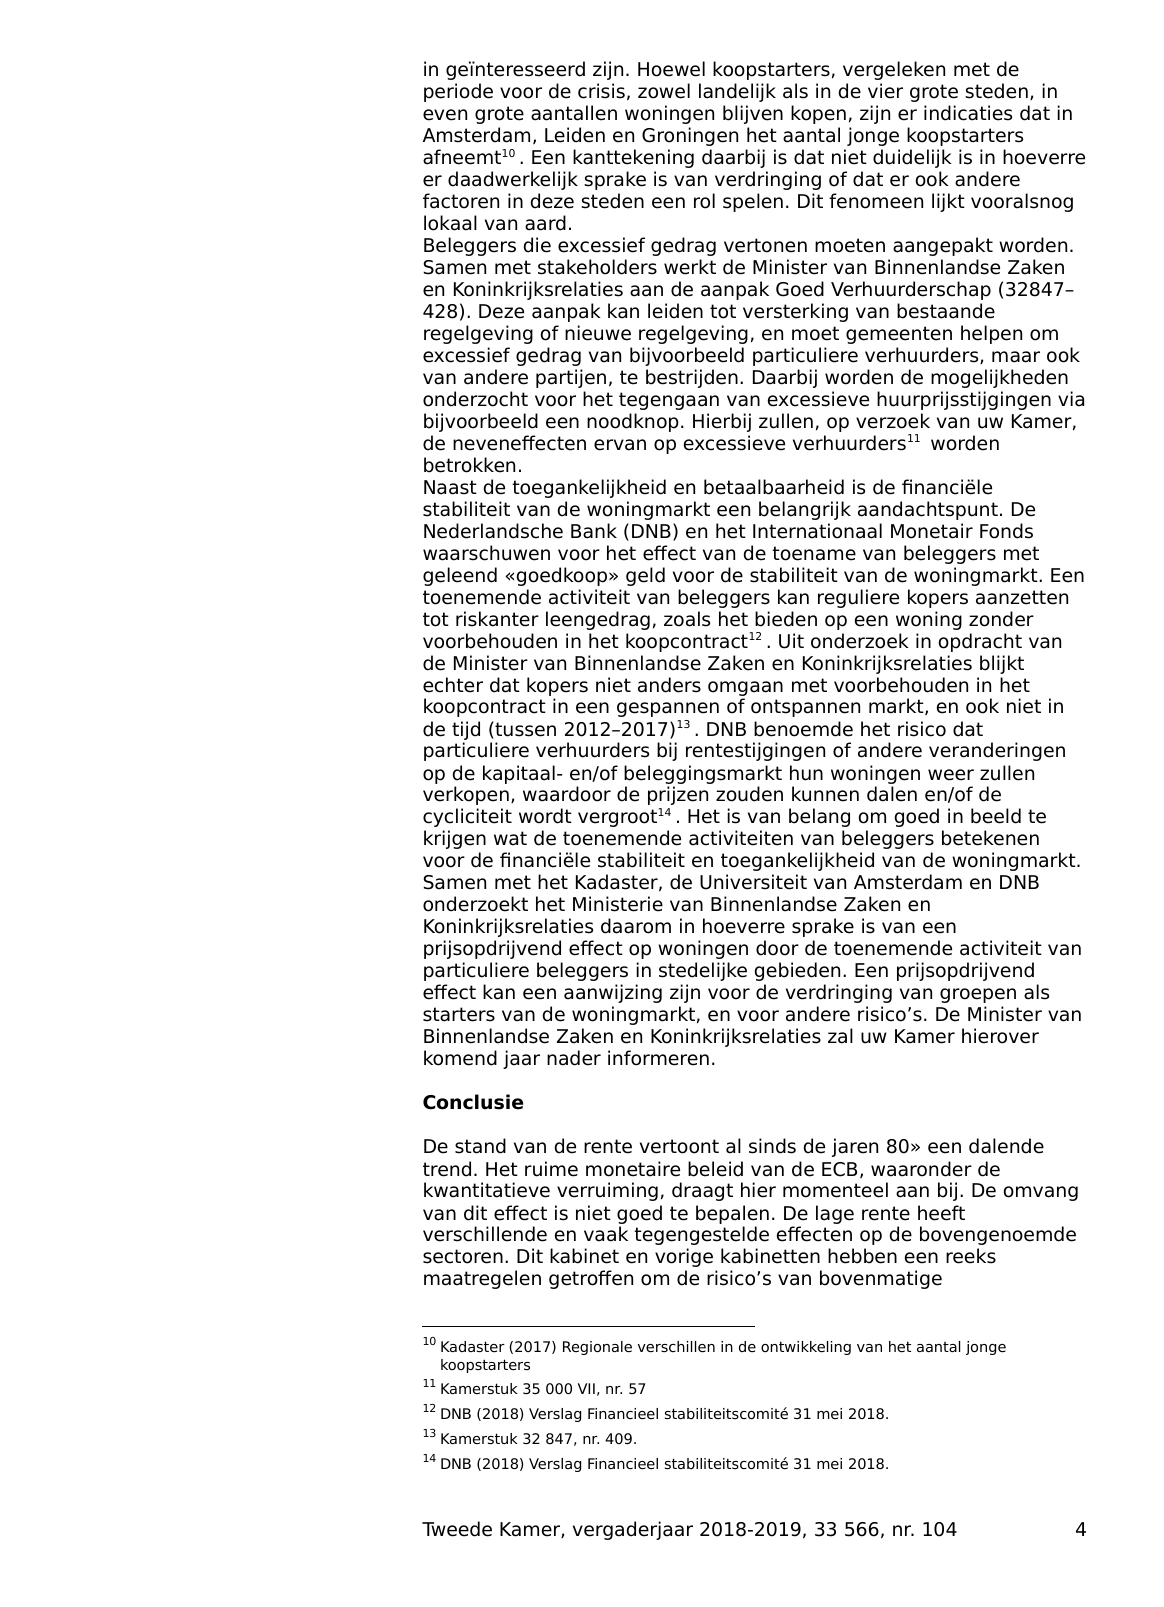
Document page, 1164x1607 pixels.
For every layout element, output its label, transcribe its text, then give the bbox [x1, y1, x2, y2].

text Kadaster (2017) Regionale verschillen in de ontwikkeling van het aantal jonge koopstarters [422, 1335, 1087, 1374]
text Kamerstuk 32 847, nr. 409. [422, 1427, 1087, 1449]
text in geïnteresseerd zijn. Hoewel koopstarters, vergeleken met de periode voor de crisis, zowel landelijk als in de vier grote steden, in even grote aantallen woningen blijven kopen, zijn er indicaties dat in Amsterdam, Leiden en Groningen het aantal jonge koopstarters afneemt. Een kanttekening daarbij is dat niet duidelijk is in hoeverre er daadwerkelijk sprake is van verdringing of dat er ook andere factoren in deze steden een rol spelen. Dit fenomeen lijkt vooralsnog lokaal van aard. [422, 59, 1087, 235]
text Naast de toegankelijkheid en betaalbaarheid is de financiële stabiliteit van de woningmarkt een belangrijk aandachtspunt. De Nederlandsche Bank (DNB) en het Internationaal Monetair Fonds waarschuwen voor het effect van de toename van beleggers met geleend «goedkoop» geld voor de stabiliteit van de woningmarkt. Een toenemende activiteit van beleggers kan reguliere kopers aanzetten tot riskanter leengedrag, zoals het bieden op een woning zonder voorbehouden in het koopcontract. Uit onderzoek in opdracht van de Minister van Binnenlandse Zaken en Koninkrijksrelaties blijkt echter dat kopers niet anders omgaan met voorbehouden in het koopcontract in een gespannen of ontspannen markt, en ook niet in de tijd (tussen 2012–2017). DNB benoemde het risico dat particuliere verhuurders bij rentestijgingen of andere veranderingen op de kapitaal- en/of beleggingsmarkt hun woningen weer zullen verkopen, waardoor de prijzen zouden kunnen dalen en/of de cycliciteit wordt vergroot. Het is van belang om goed in beeld te krijgen wat de toenemende activiteiten van beleggers betekenen voor de financiële stabiliteit en toegankelijkheid van de woningmarkt. Samen met het Kadaster, de Universiteit van Amsterdam en DNB onderzoekt het Ministerie van Binnenlandse Zaken en Koninkrijksrelaties daarom in hoeverre sprake is van een prijsopdrijvend effect op woningen door de toenemende activiteit van particuliere beleggers in stedelijke gebieden. Een prijsopdrijvend effect kan een aanwijzing zijn voor de verdringing van groepen als starters van de woningmarkt, en voor andere risico’s. De Minister van Binnenlandse Zaken en Koninkrijksrelaties zal uw Kamer hierover komend jaar nader informeren. [422, 477, 1087, 1070]
text Beleggers die excessief gedrag vertonen moeten aangepakt worden. Samen met stakeholders werkt de Minister van Binnenlandse Zaken en Koninkrijksrelaties aan de aanpak Goed Verhuurderschap (32847–428). Deze aanpak kan leiden tot versterking van bestaande regelgeving of nieuwe regelgeving, en moet gemeenten helpen om excessief gedrag van bijvoorbeeld particuliere verhuurders, maar ook van andere partijen, te bestrijden. Daarbij worden de mogelijkheden onderzocht voor het tegengaan van excessieve huurprijsstijgingen via bijvoorbeeld een noodknop. Hierbij zullen, op verzoek van uw Kamer, de neveneffecten ervan op excessieve verhuurders worden betrokken. [422, 235, 1087, 477]
text DNB (2018) Verslag Financieel stabiliteitscomité 31 mei 2018. [422, 1452, 1087, 1474]
text Kamerstuk 35 000 VII, nr. 57 [422, 1377, 1087, 1399]
subtitle Conclusie [422, 1092, 1087, 1114]
text DNB (2018) Verslag Financieel stabiliteitscomité 31 mei 2018. [422, 1402, 1087, 1424]
text De stand van de rente vertoont al sinds de jaren 80» een dalende trend. Het ruime monetaire beleid van de ECB, waaronder de kwantitatieve verruiming, draagt hier momenteel aan bij. De omvang van dit effect is niet goed te bepalen. De lage rente heeft verschillende en vaak tegengestelde effecten op de bovengenoemde sectoren. Dit kabinet en vorige kabinetten hebben een reeks maatregelen getroffen om de risico’s van bovenmatige [422, 1136, 1087, 1290]
